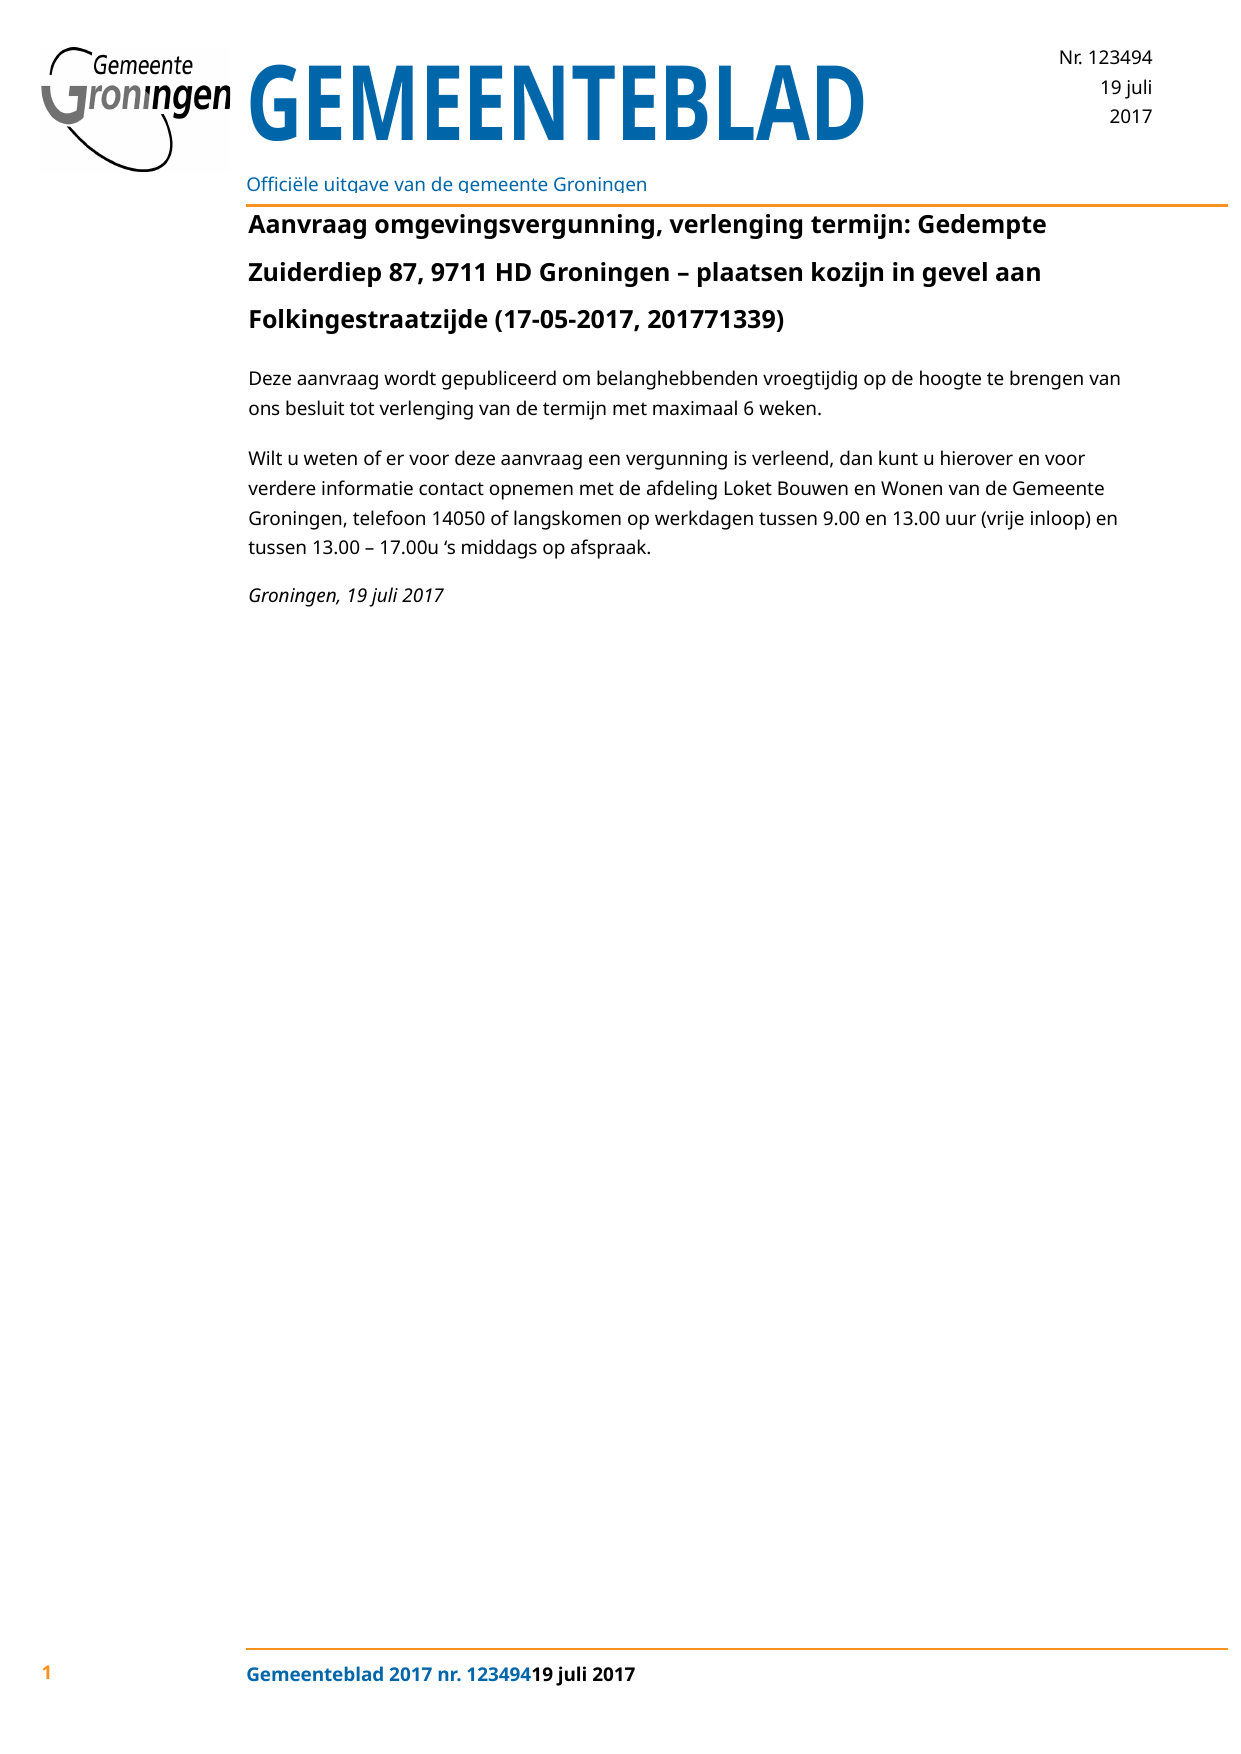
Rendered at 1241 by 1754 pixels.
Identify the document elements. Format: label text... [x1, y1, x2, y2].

text Aanvraag omgevingsvergunning, verlenging termijn: Gedempte Zuiderdiep 87, 9711 HD Groningen – plaatsen kozijn in gevel aan Folkingestraatzijde (17-05-2017, 201771339) [248, 207, 1152, 336]
picture [41, 47, 231, 172]
text Groningen, 19 juli 2017 [248, 582, 1152, 608]
text Wilt u weten of er voor deze aanvraag een vergunning is verleend, dan kunt u hierover en voor verdere informatie contact opnemen met de afdeling Loket Bouwen en Wonen van de Gemeente Groningen, telefoon 14050 of langskomen op werkdagen tussen 9.00 en 13.00 uur (vrije inloop) en tussen 13.00 – 17.00u ‘s middags op afspraak. [248, 446, 1152, 560]
text Deze aanvraag wordt gepubliceerd om belanghebbenden vroegtijdig op de hoogte te brengen van ons besluit tot verlenging van de termijn met maximaal 6 weken. [248, 366, 1152, 421]
